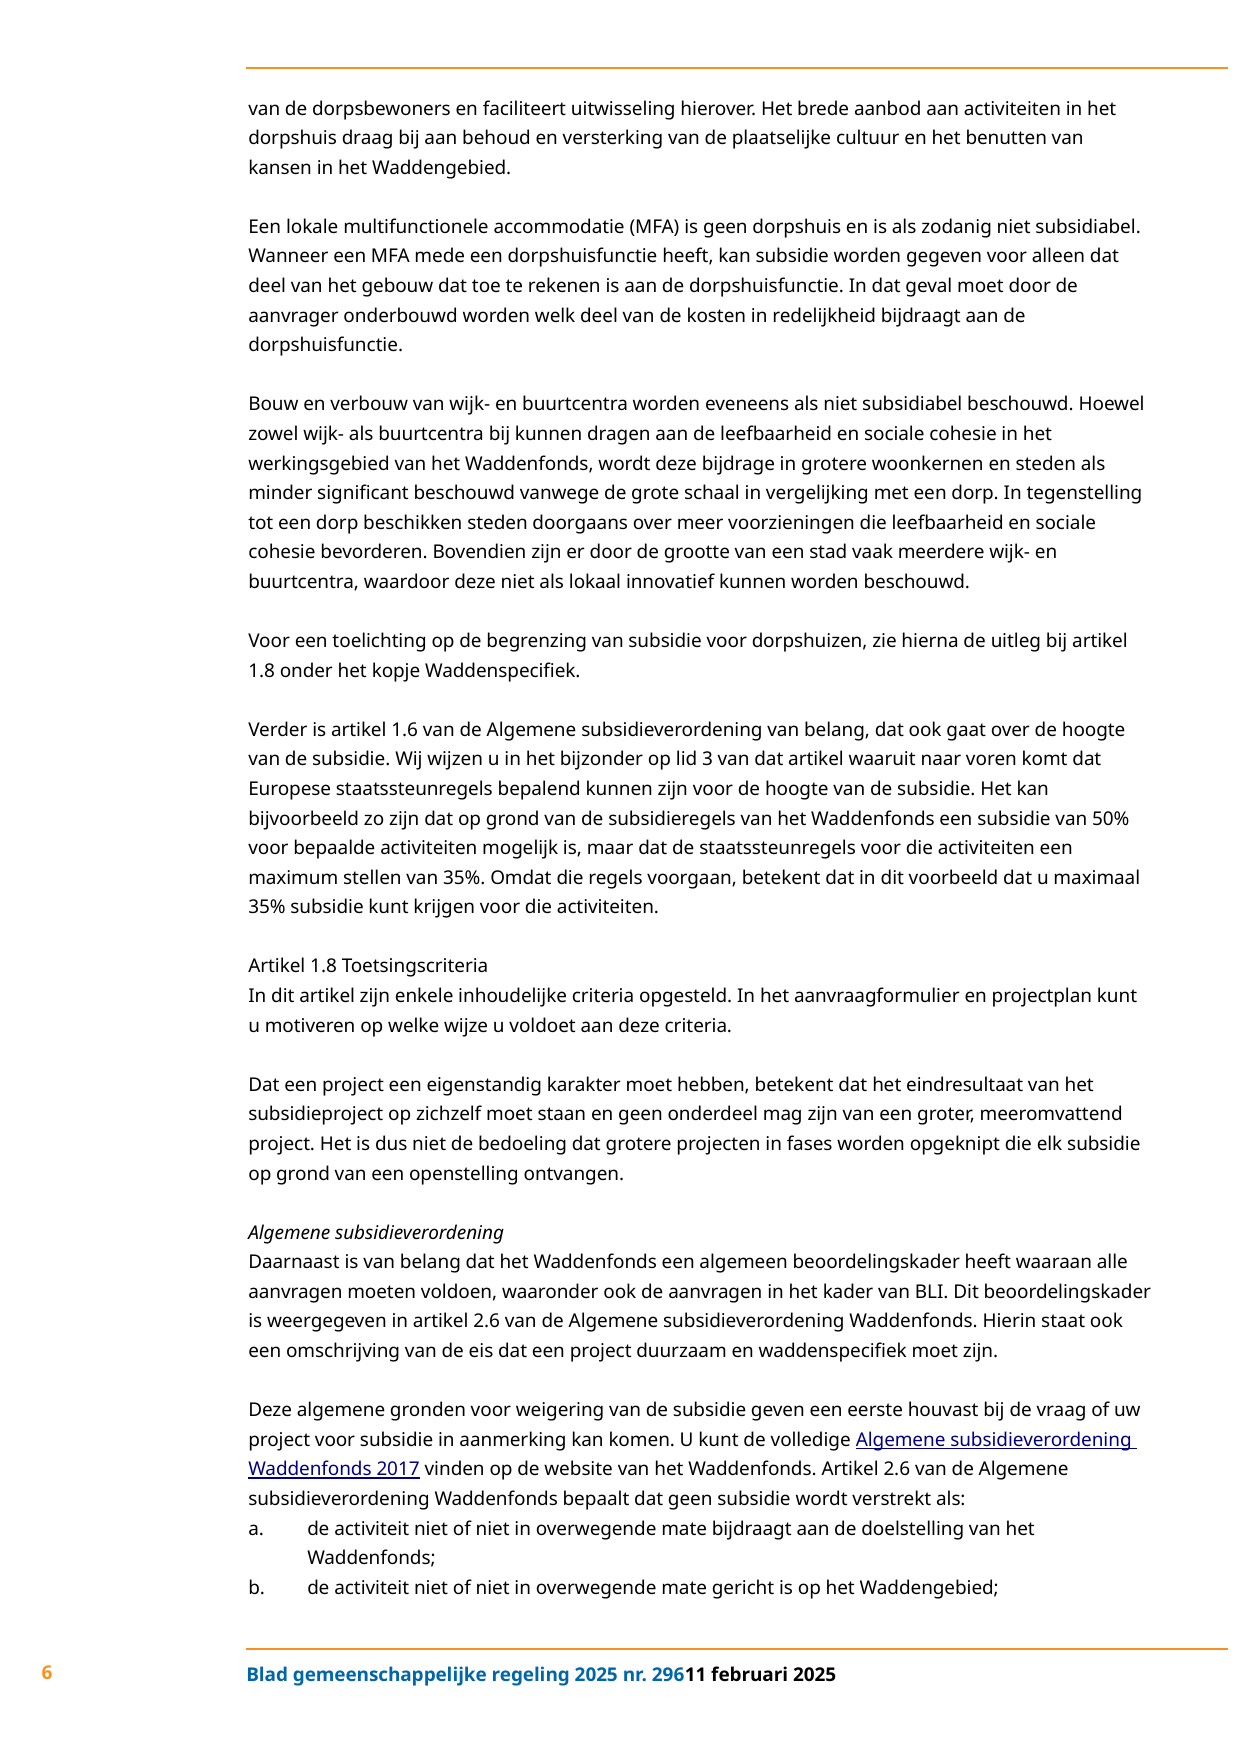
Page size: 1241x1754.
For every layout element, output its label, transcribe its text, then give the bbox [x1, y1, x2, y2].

list de activiteit niet of niet in overwegende mate bijdraagt aan de doelstelling van het Waddenfonds; [248, 1515, 1152, 1570]
list de activiteit niet of niet in overwegende mate gericht is op het Waddengebied; [248, 1574, 1152, 1600]
text Dat een project een eigenstandig karakter moet hebben, betekent dat het eindresultaat van het subsidieproject op zichzelf moet staan en geen onderdeel mag zijn van een groter, meeromvattend project. Het is dus niet de bedoeling dat grotere projecten in fases worden opgeknipt die elk subsidie op grond van een openstelling ontvangen. [248, 1071, 1152, 1186]
picture [41, 47, 231, 172]
text Deze algemene gronden voor weigering van de subsidie geven een eerste houvast bij de vraag of uw project voor subsidie in aanmerking kan komen. U kunt de volledige Algemene subsidieverordening Waddenfonds 2017 vinden op de website van het Waddenfonds. Artikel 2.6 van de Algemene subsidieverordening Waddenfonds bepaalt dat geen subsidie wordt verstrekt als: [248, 1396, 1152, 1511]
text In dit artikel zijn enkele inhoudelijke criteria opgesteld. In het aanvraagformulier en projectplan kunt u motiveren op welke wijze u voldoet aan deze criteria. [248, 982, 1152, 1038]
text Bouw en verbouw van wijk- en buurtcentra worden eveneens als niet subsidiabel beschouwd. Hoewel zowel wijk- als buurtcentra bij kunnen dragen aan de leefbaarheid en sociale cohesie in het werkingsgebied van het Waddenfonds, wordt deze bijdrage in grotere woonkernen en steden als minder significant beschouwd vanwege de grote schaal in vergelijking met een dorp. In tegenstelling tot een dorp beschikken steden doorgaans over meer voorzieningen die leefbaarheid en sociale cohesie bevorderen. Bovendien zijn er door de grootte van een stad vaak meerdere wijk- en buurtcentra, waardoor deze niet als lokaal innovatief kunnen worden beschouwd. [248, 391, 1152, 594]
text Artikel 1.8 Toetsingscriteria [248, 953, 1152, 978]
text Algemene subsidieverordening [248, 1219, 1152, 1245]
text van de dorpsbewoners en faciliteert uitwisseling hierover. Het brede aanbod aan activiteiten in het dorpshuis draag bij aan behoud en versterking van de plaatselijke cultuur en het benutten van kansen in het Waddengebied. [248, 95, 1152, 180]
text Een lokale multifunctionele accommodatie (MFA) is geen dorpshuis en is als zodanig niet subsidiabel. Wanneer een MFA mede een dorpshuisfunctie heeft, kan subsidie worden gegeven voor alleen dat deel van het gebouw dat toe te rekenen is aan de dorpshuisfunctie. In dat geval moet door de aanvrager onderbouwd worden welk deel van de kosten in redelijkheid bijdraagt aan de dorpshuisfunctie. [248, 213, 1152, 357]
text Daarnaast is van belang dat het Waddenfonds een algemeen beoordelingskader heeft waaraan alle aanvragen moeten voldoen, waaronder ook de aanvragen in het kader van BLI. Dit beoordelingskader is weergegeven in artikel 2.6 van de Algemene subsidieverordening Waddenfonds. Hierin staat ook een omschrijving van de eis dat een project duurzaam en waddenspecifiek moet zijn. [248, 1248, 1152, 1363]
text Verder is artikel 1.6 van de Algemene subsidieverordening van belang, dat ook gaat over de hoogte van de subsidie. Wij wijzen u in het bijzonder op lid 3 van dat artikel waaruit naar voren komt dat Europese staatssteunregels bepalend kunnen zijn voor de hoogte van de subsidie. Het kan bijvoorbeeld zo zijn dat op grond van de subsidieregels van het Waddenfonds een subsidie van 50% voor bepaalde activiteiten mogelijk is, maar dat de staatssteunregels voor die activiteiten een maximum stellen van 35%. Omdat die regels voorgaan, betekent dat in dit voorbeeld dat u maximaal 35% subsidie kunt krijgen voor die activiteiten. [248, 716, 1152, 919]
text Voor een toelichting op de begrenzing van subsidie voor dorpshuizen, zie hierna de uitleg bij artikel 1.8 onder het kopje Waddenspecifiek. [248, 627, 1152, 683]
